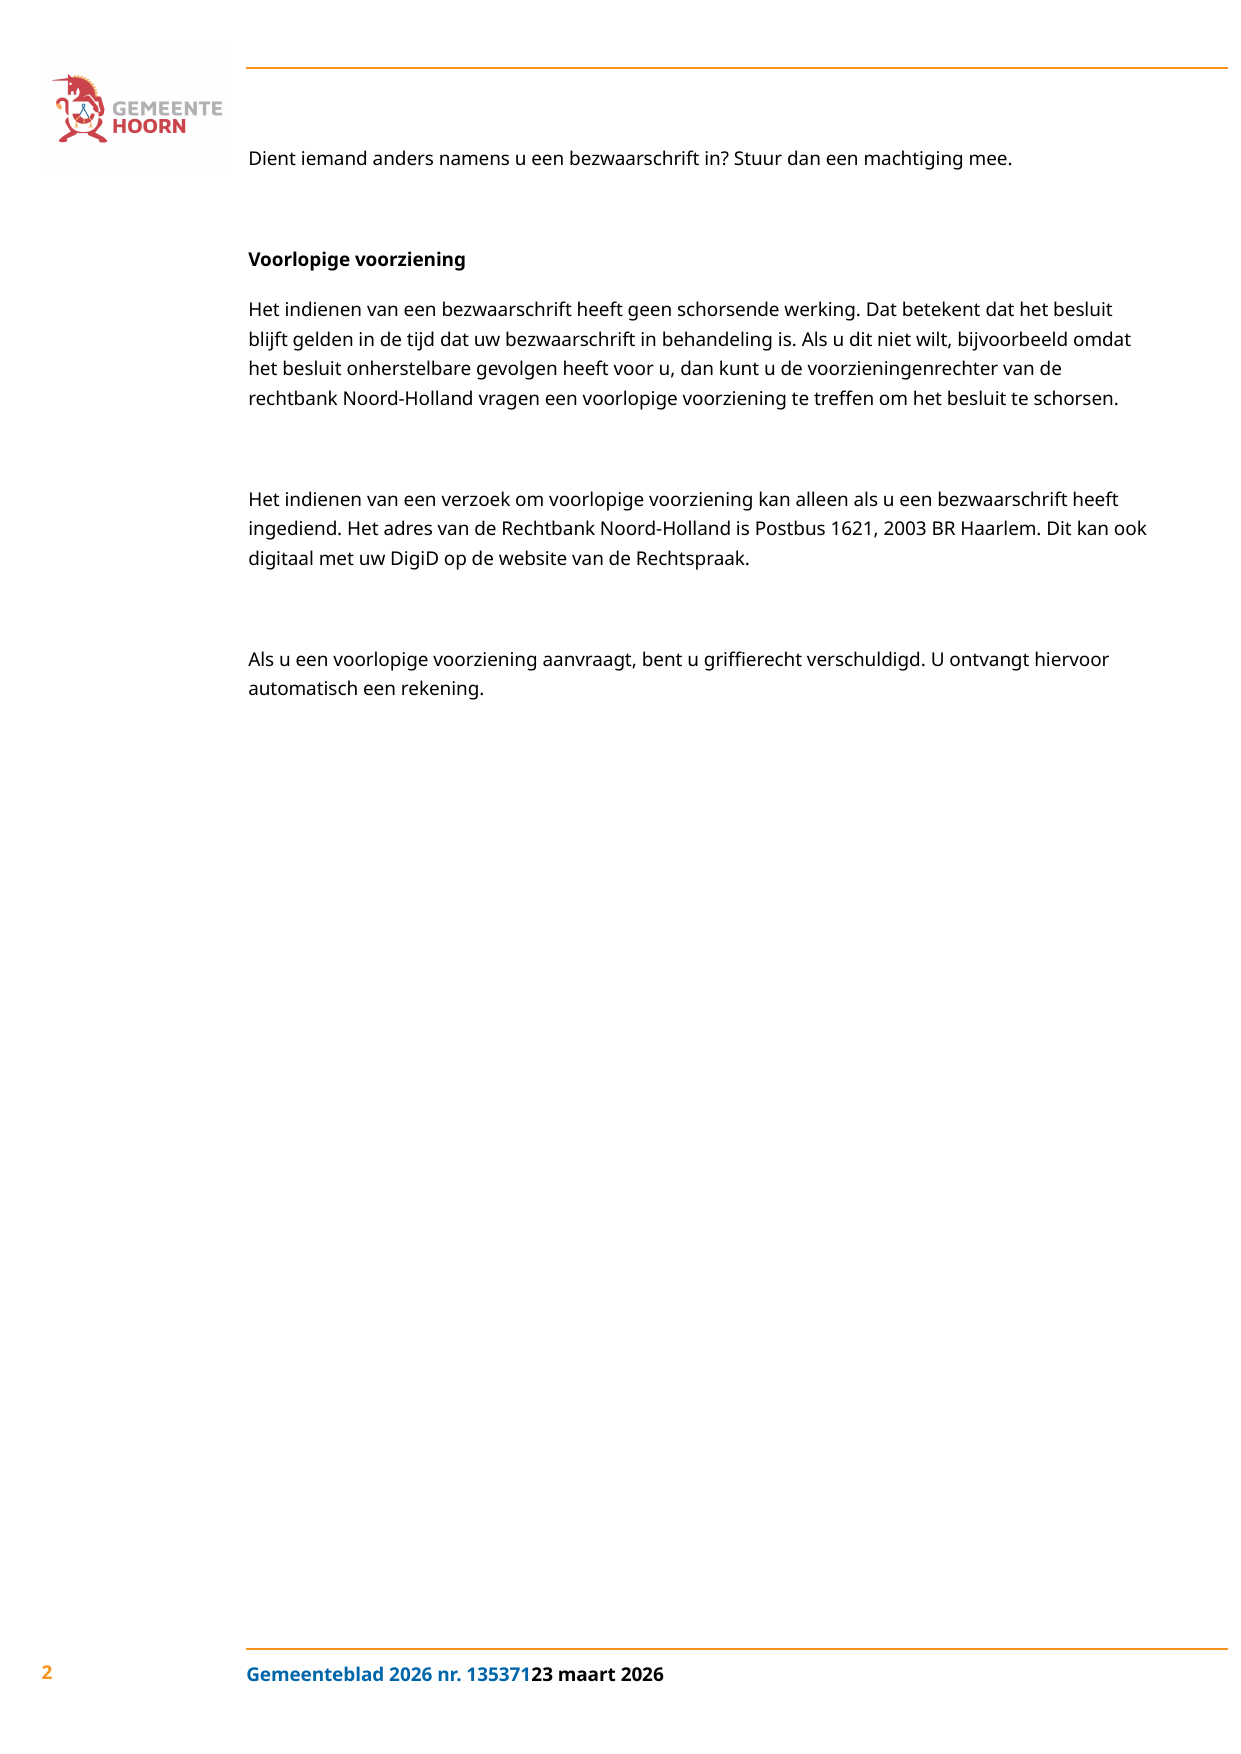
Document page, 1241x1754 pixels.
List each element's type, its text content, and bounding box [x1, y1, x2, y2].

text Het indienen van een verzoek om voorlopige voorziening kan alleen als u een bezwaarschrift heeft ingediend. Het adres van de Rechtbank Noord-Holland is Postbus 1621, 2003 BR Haarlem. Dit kan ook digitaal met uw DigiD op de website van de Rechtspraak. [248, 486, 1152, 571]
text Het indienen van een bezwaarschrift heeft geen schorsende werking. Dat betekent dat het besluit blijft gelden in de tijd dat uw bezwaarschrift in behandeling is. Als u dit niet wilt, bijvoorbeeld omdat het besluit onherstelbare gevolgen heeft voor u, dan kunt u de voorzieningenrechter van de rechtbank Noord-Holland vragen een voorlopige voorziening te treffen om het besluit te schorsen. [248, 296, 1152, 411]
text Voorlopige voorziening [248, 246, 1152, 272]
text Dient iemand anders namens u een bezwaarschrift in? Stuur dan een machtiging mee. [248, 145, 1152, 171]
picture [41, 47, 231, 172]
text Als u een voorlopige voorziening aanvraagt, bent u griffierecht verschuldigd. U ontvangt hiervoor automatisch een rekening. [248, 646, 1152, 701]
